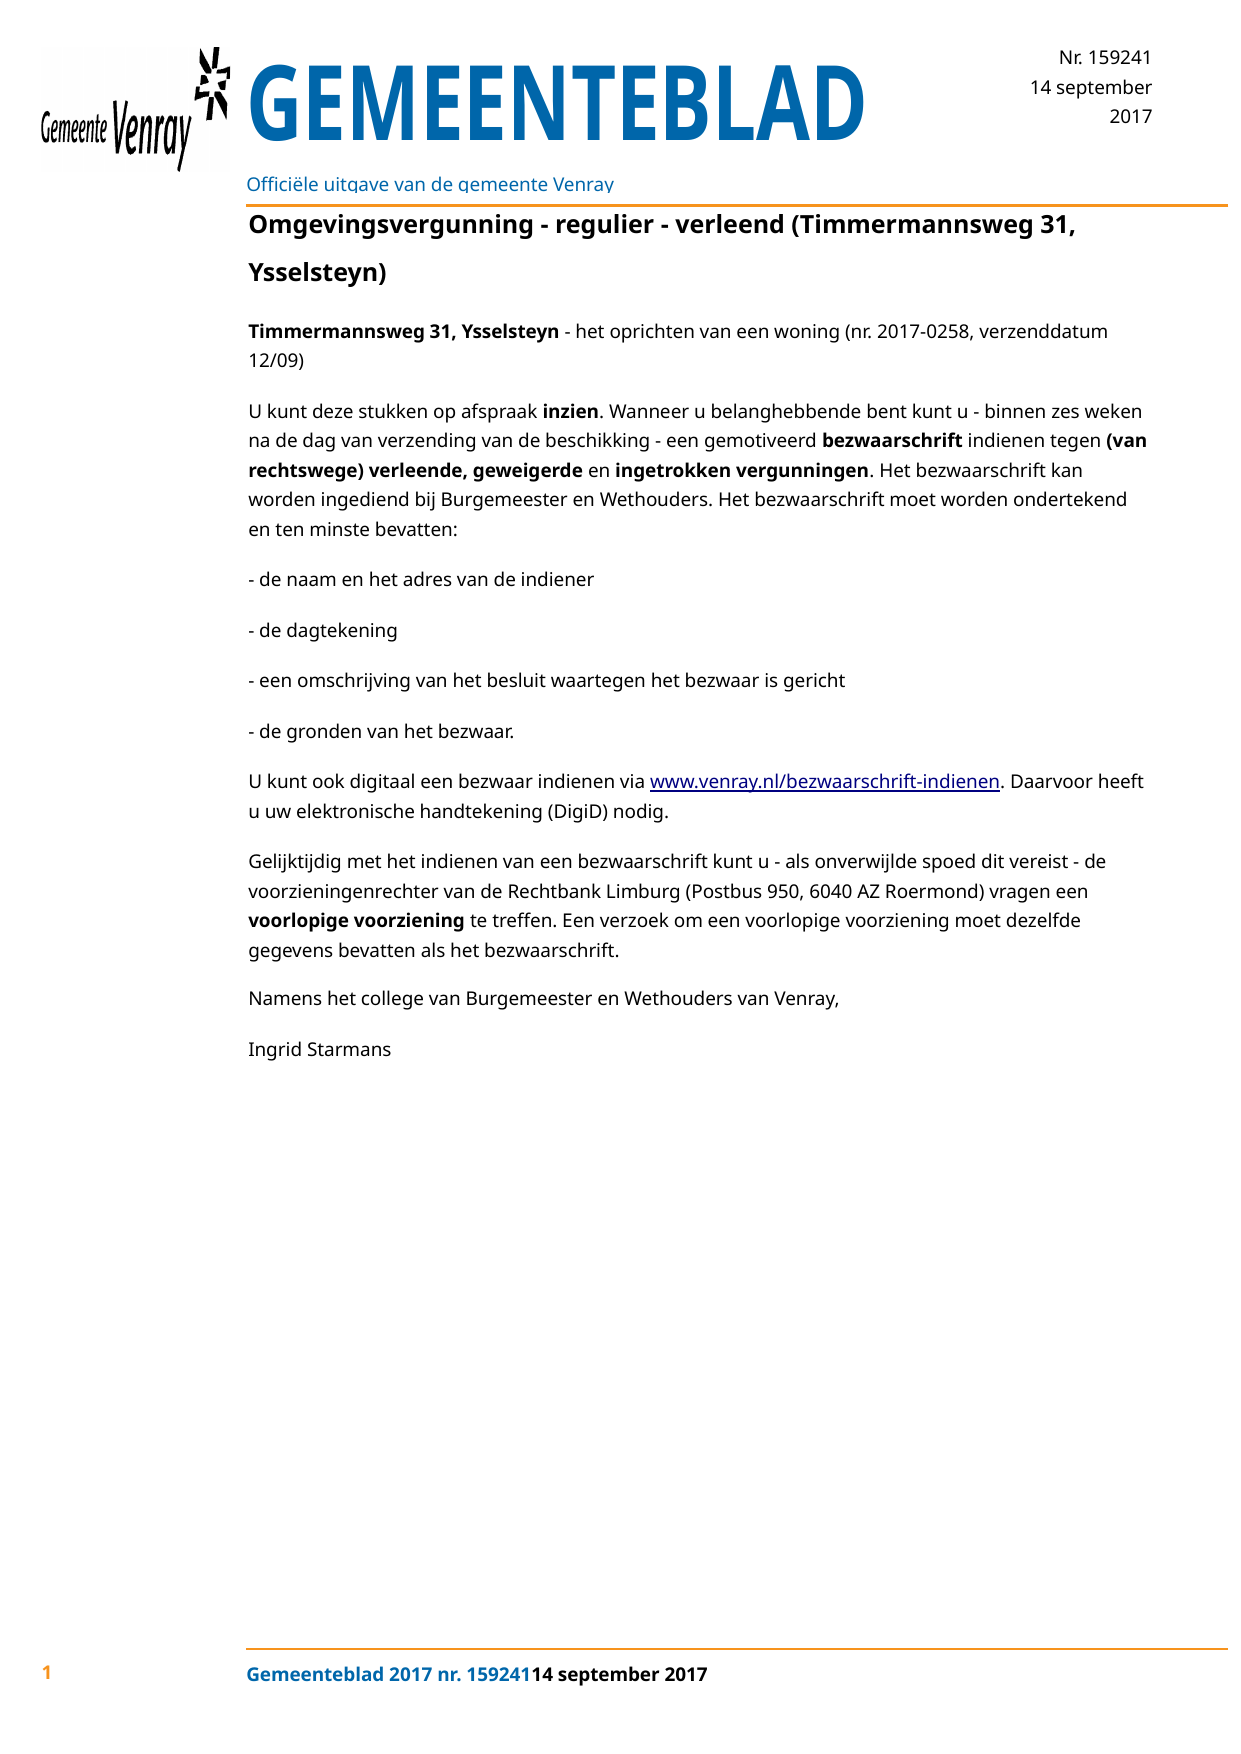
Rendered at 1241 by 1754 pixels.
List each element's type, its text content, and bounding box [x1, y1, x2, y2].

picture [41, 47, 231, 172]
text - een omschrijving van het besluit waartegen het bezwaar is gericht [248, 667, 1152, 693]
text - de dagtekening [248, 617, 1152, 643]
text - de gronden van het bezwaar. [248, 718, 1152, 744]
text Omgevingsvergunning - regulier - verleend (Timmermannsweg 31, Ysselsteyn) [248, 207, 1152, 288]
text U kunt deze stukken op afspraak inzien. Wanneer u belanghebbende bent kunt u - binnen zes weken na de dag van verzending van de beschikking - een gemotiveerd bezwaarschrift indienen tegen (van rechtswege) verleende, geweigerde en ingetrokken vergunningen. Het bezwaarschrift kan worden ingediend bij Burgemeester en Wethouders. Het bezwaarschrift moet worden ondertekend en ten minste bevatten: [248, 398, 1152, 542]
text Gelijktijdig met het indienen van een bezwaarschrift kunt u - als onverwijlde spoed dit vereist - de voorzieningenrechter van de Rechtbank Limburg (Postbus 950, 6040 AZ Roermond) vragen een voorlopige voorziening te treffen. Een verzoek om een voorlopige voorziening moet dezelfde gegevens bevatten als het bezwaarschrift. [248, 848, 1152, 963]
text Timmermannsweg 31, Ysselsteyn - het oprichten van een woning (nr. 2017-0258, verzenddatum 12/09) [248, 318, 1152, 373]
text Namens het college van Burgemeester en Wethouders van Venray, [248, 985, 1152, 1011]
text U kunt ook digitaal een bezwaar indienen via www.venray.nl/bezwaarschrift-indienen. Daarvoor heeft u uw elektronische handtekening (DigiD) nodig. [248, 768, 1152, 824]
text Ingrid Starmans [248, 1036, 1152, 1062]
text - de naam en het adres van de indiener [248, 567, 1152, 592]
